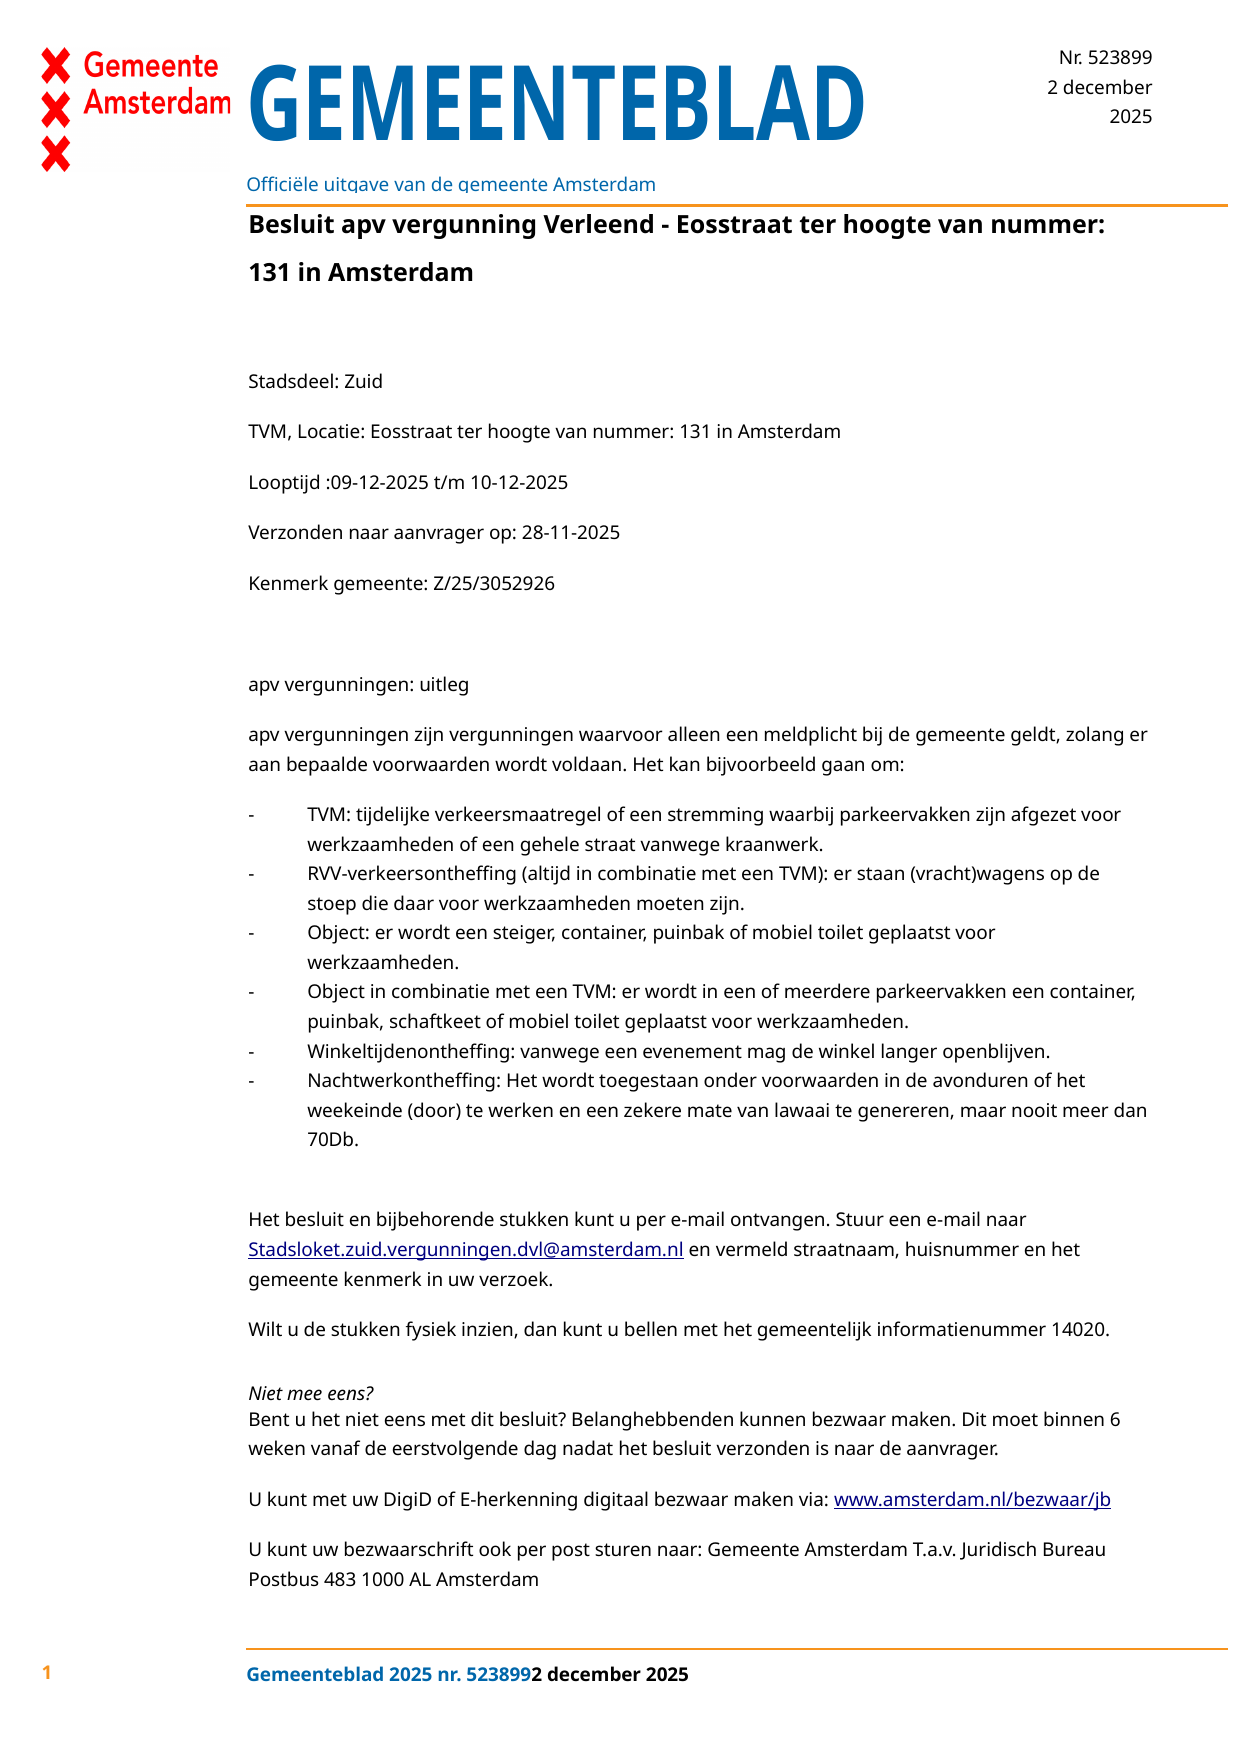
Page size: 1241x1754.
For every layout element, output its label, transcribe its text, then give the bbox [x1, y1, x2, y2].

picture [41, 47, 231, 172]
text Bent u het niet eens met dit besluit? Belanghebbenden kunnen bezwaar maken. Dit moet binnen 6 weken vanaf de eerstvolgende dag nadat het besluit verzonden is naar de aanvrager. [248, 1406, 1152, 1461]
text apv vergunningen zijn vergunningen waarvoor alleen een meldplicht bij de gemeente geldt, zolang er aan bepaalde voorwaarden wordt voldaan. Het kan bijvoorbeeld gaan om: [248, 721, 1152, 777]
text TVM, Locatie: Eosstraat ter hoogte van nummer: 131 in Amsterdam [248, 419, 1152, 444]
text apv vergunningen: uitleg [248, 671, 1152, 697]
text Wilt u de stukken fysiek inzien, dan kunt u bellen met het gemeentelijk informatienummer 14020. [248, 1316, 1152, 1342]
text Niet mee eens? [248, 1380, 1152, 1406]
list Object in combinatie met een TVM: er wordt in een of meerdere parkeervakken een container, puinbak, schaftkeet of mobiel toilet geplaatst voor werkzaamheden. [248, 979, 1152, 1034]
list Winkeltijdenontheffing: vanwege een evenement mag de winkel langer openblijven. [248, 1038, 1152, 1064]
list Object: er wordt een steiger, container, puinbak of mobiel toilet geplaatst voor werkzaamheden. [248, 919, 1152, 975]
text Stadsdeel: Zuid [248, 368, 1152, 394]
list RVV-verkeersontheffing (altijd in combinatie met een TVM): er staan (vracht)wagens op de stoep die daar voor werkzaamheden moeten zijn. [248, 860, 1152, 916]
text U kunt uw bezwaarschrift ook per post sturen naar: Gemeente Amsterdam T.a.v. Juridisch Bureau Postbus 483 1000 AL Amsterdam [248, 1536, 1152, 1592]
list TVM: tijdelijke verkeersmaatregel of een stremming waarbij parkeervakken zijn afgezet voor werkzaamheden of een gehele straat vanwege kraanwerk. [248, 801, 1152, 857]
list Nachtwerkontheffing: Het wordt toegestaan onder voorwaarden in de avonduren of het weekeinde (door) te werken en een zekere mate van lawaai te genereren, maar nooit meer dan 70Db. [248, 1067, 1152, 1152]
text Verzonden naar aanvrager op: 28-11-2025 [248, 519, 1152, 545]
text Het besluit en bijbehorende stukken kunt u per e-mail ontvangen. Stuur een e-mail naar Stadsloket.zuid.vergunningen.dvl@amsterdam.nl en vermeld straatnaam, huisnummer en het gemeente kenmerk in uw verzoek. [248, 1207, 1152, 1292]
text Besluit apv vergunning Verleend - Eosstraat ter hoogte van nummer: 131 in Amsterdam [248, 207, 1152, 288]
text Looptijd :09-12-2025 t/m 10-12-2025 [248, 469, 1152, 495]
text Kenmerk gemeente: Z/25/3052926 [248, 570, 1152, 596]
text U kunt met uw DigiD of E-herkenning digitaal bezwaar maken via: www.amsterdam.nl/bezwaar/jb [248, 1486, 1152, 1512]
